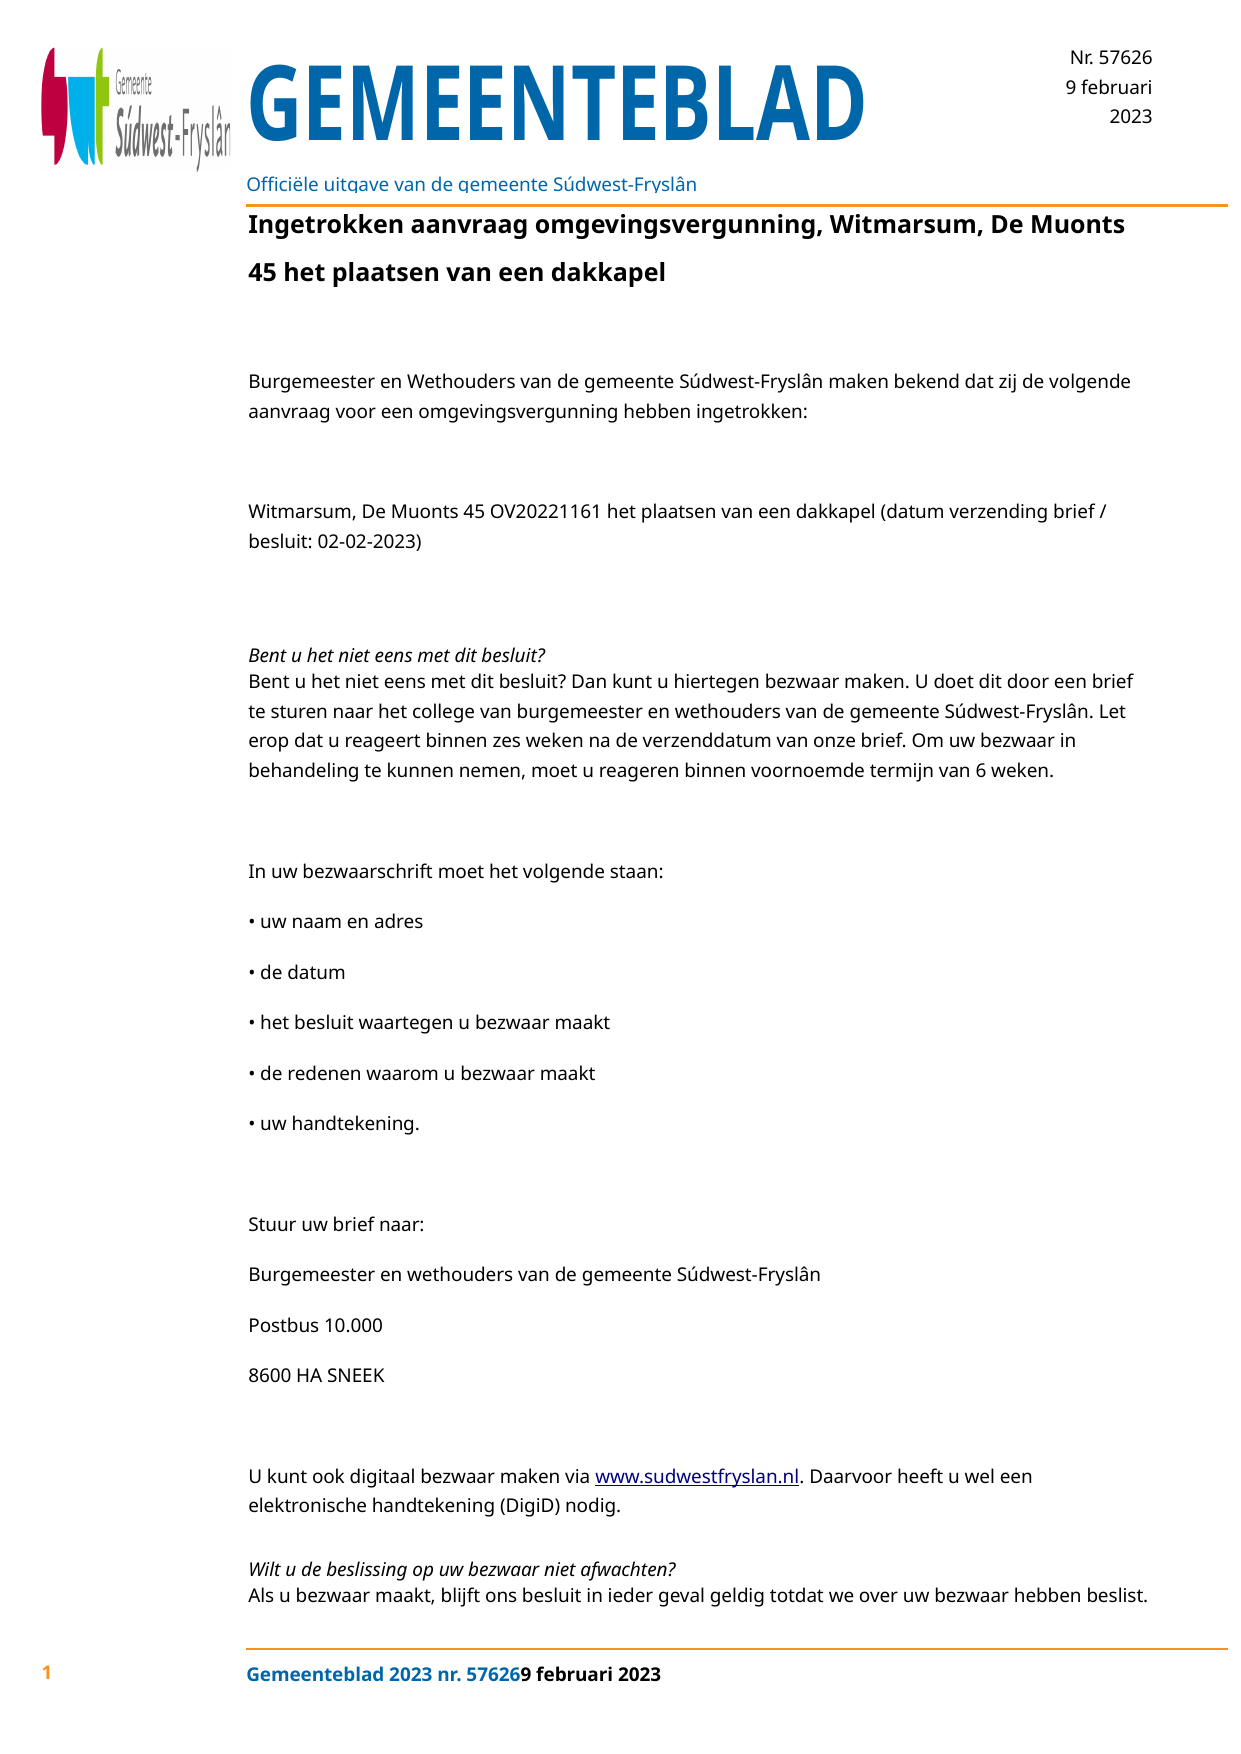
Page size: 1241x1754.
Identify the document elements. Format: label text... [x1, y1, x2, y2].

text • uw naam en adres [248, 908, 1152, 934]
text Ingetrokken aanvraag omgevingsvergunning, Witmarsum, De Muonts 45 het plaatsen van een dakkapel [248, 207, 1152, 288]
text • de redenen waarom u bezwaar maakt [248, 1060, 1152, 1085]
text Bent u het niet eens met dit besluit? [248, 643, 1152, 668]
picture [41, 47, 231, 172]
text 8600 HA SNEEK [248, 1362, 1152, 1388]
text Postbus 10.000 [248, 1312, 1152, 1337]
text Witmarsum, De Muonts 45 OV20221161 het plaatsen van een dakkapel (datum verzending brief / besluit: 02-02-2023) [248, 499, 1152, 554]
text Als u bezwaar maakt, blijft ons besluit in ieder geval geldig totdat we over uw bezwaar hebben beslist. [248, 1582, 1152, 1608]
text • het besluit waartegen u bezwaar maakt [248, 1009, 1152, 1035]
text Bent u het niet eens met dit besluit? Dan kunt u hiertegen bezwaar maken. U doet dit door een brief te sturen naar het college van burgemeester en wethouders van de gemeente Súdwest-Fryslân. Let erop dat u reageert binnen zes weken na de verzenddatum van onze brief. Om uw bezwaar in behandeling te kunnen nemen, moet u reageren binnen voornoemde termijn van 6 weken. [248, 668, 1152, 783]
text Stuur uw brief naar: [248, 1211, 1152, 1237]
text • uw handtekening. [248, 1110, 1152, 1136]
text In uw bezwaarschrift moet het volgende staan: [248, 858, 1152, 884]
text Wilt u de beslissing op uw bezwaar niet afwachten? [248, 1557, 1152, 1582]
text Burgemeester en wethouders van de gemeente Súdwest-Fryslân [248, 1261, 1152, 1287]
text U kunt ook digitaal bezwaar maken via www.sudwestfryslan.nl. Daarvoor heeft u wel een elektronische handtekening (DigiD) nodig. [248, 1463, 1152, 1518]
text • de datum [248, 959, 1152, 984]
text Burgemeester en Wethouders van de gemeente Súdwest-Fryslân maken bekend dat zij de volgende aanvraag voor een omgevingsvergunning hebben ingetrokken: [248, 368, 1152, 424]
